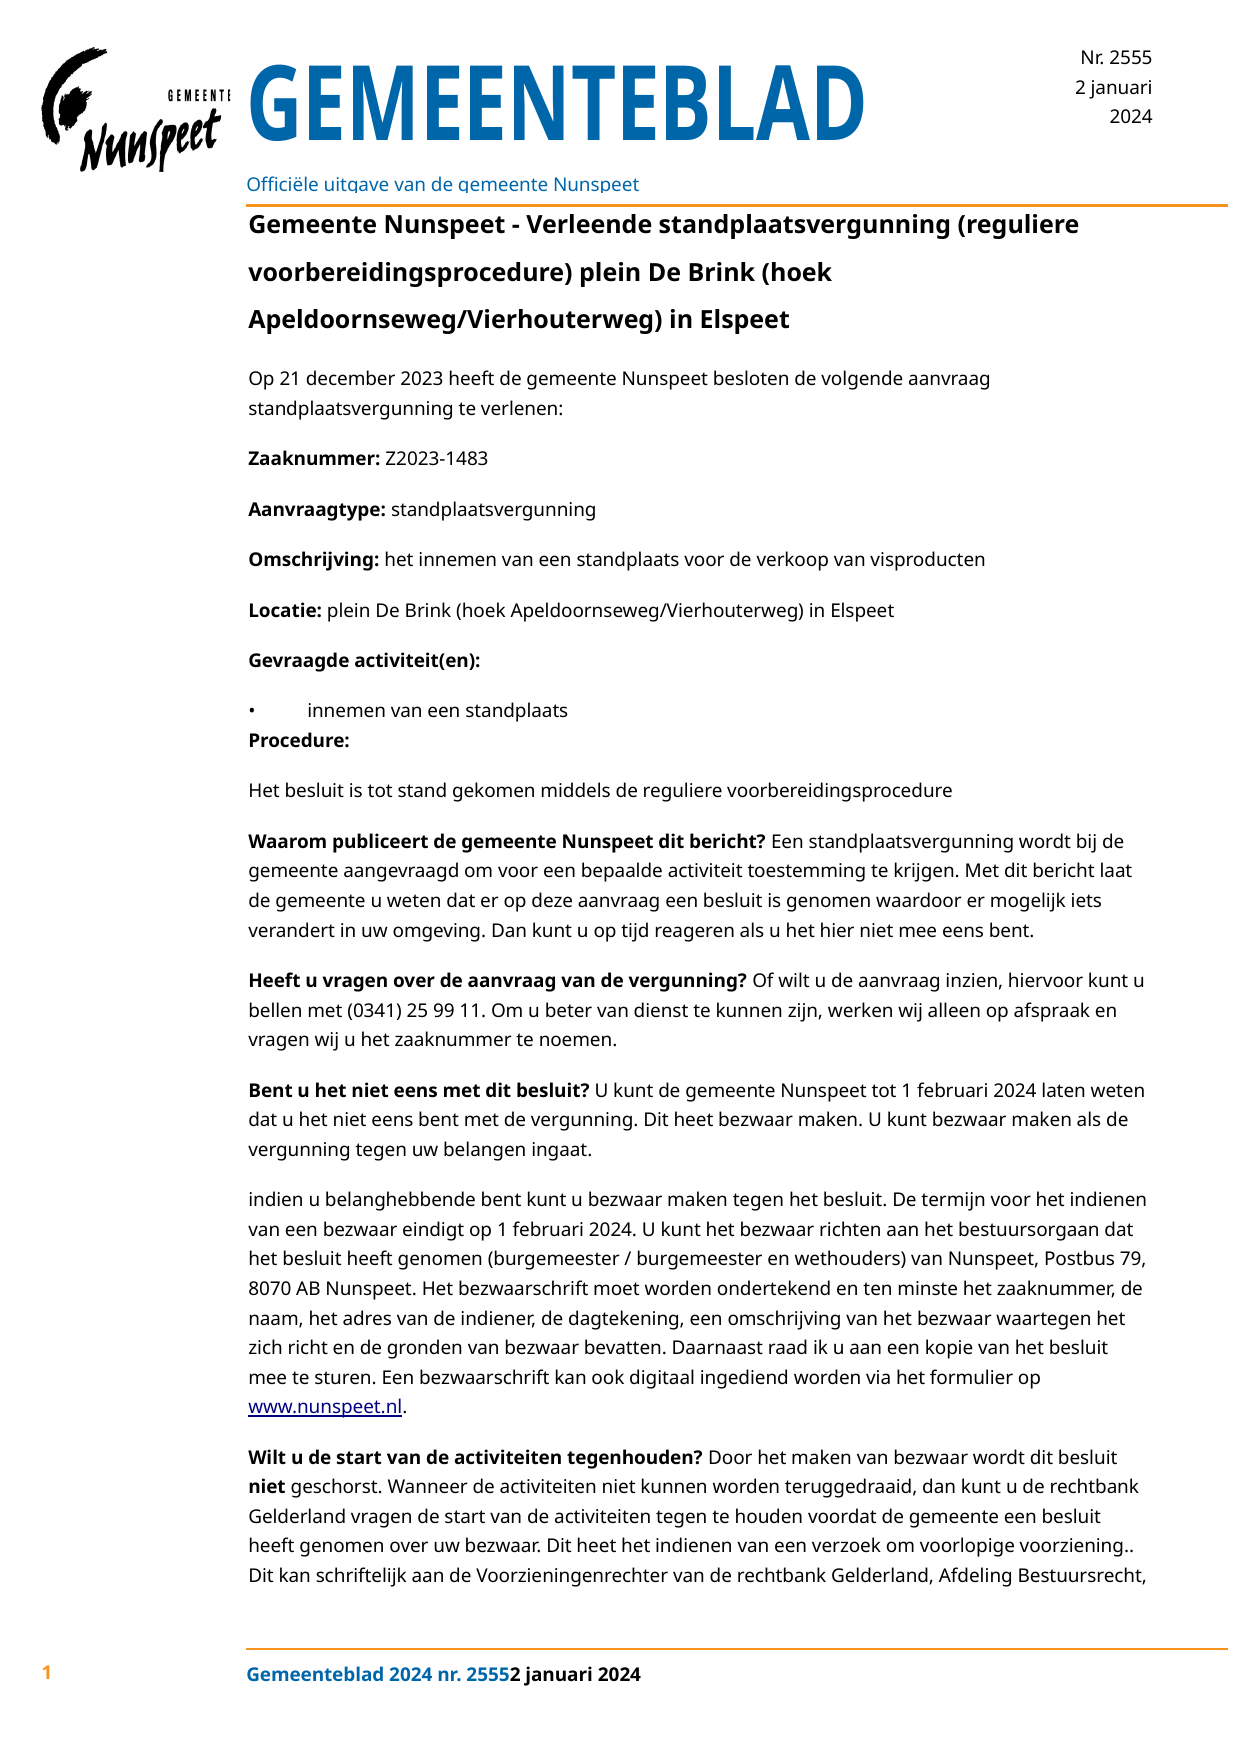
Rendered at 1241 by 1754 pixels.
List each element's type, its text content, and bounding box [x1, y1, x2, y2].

text Zaaknummer: Z2023-1483 [248, 446, 1152, 471]
picture [41, 47, 231, 172]
text Bent u het niet eens met dit besluit? U kunt de gemeente Nunspeet tot 1 februari 2024 laten weten dat u het niet eens bent met de vergunning. Dit heet bezwaar maken. U kunt bezwaar maken als de vergunning tegen uw belangen ingaat. [248, 1077, 1152, 1162]
text Op 21 december 2023 heeft de gemeente Nunspeet besloten de volgende aanvraag standplaatsvergunning te verlenen: [248, 366, 1152, 421]
text Heeft u vragen over de aanvraag van de vergunning? Of wilt u de aanvraag inzien, hiervoor kunt u bellen met (0341) 25 99 11. Om u beter van dienst te kunnen zijn, werken wij alleen op afspraak en vragen wij u het zaaknummer te noemen. [248, 967, 1152, 1052]
text Gemeente Nunspeet - Verleende standplaatsvergunning (reguliere voorbereidingsprocedure) plein De Brink (hoek Apeldoornseweg/Vierhouterweg) in Elspeet [248, 207, 1152, 336]
text Wilt u de start van de activiteiten tegenhouden? Door het maken van bezwaar wordt dit besluit niet geschorst. Wanneer de activiteiten niet kunnen worden teruggedraaid, dan kunt u de rechtbank Gelderland vragen de start van de activiteiten tegen te houden voordat de gemeente een besluit heeft genomen over uw bezwaar. Dit heet het indienen van een verzoek om voorlopige voorziening.. Dit kan schriftelijk aan de Voorzieningenrechter van de rechtbank Gelderland, Afdeling Bestuursrecht, [248, 1444, 1152, 1588]
text Omschrijving: het innemen van een standplaats voor de verkoop van visproducten [248, 546, 1152, 572]
text Het besluit is tot stand gekomen middels de reguliere voorbereidingsprocedure [248, 778, 1152, 803]
text Locatie: plein De Brink (hoek Apeldoornseweg/Vierhouterweg) in Elspeet [248, 597, 1152, 622]
text Aanvraagtype: standplaatsvergunning [248, 496, 1152, 522]
text Procedure: [248, 727, 1152, 753]
list innemen van een standplaats [248, 698, 1152, 723]
text Gevraagde activiteit(en): [248, 647, 1152, 673]
text indien u belanghebbende bent kunt u bezwaar maken tegen het besluit. De termijn voor het indienen van een bezwaar eindigt op 1 februari 2024. U kunt het bezwaar richten aan het bestuursorgaan dat het besluit heeft genomen (burgemeester / burgemeester en wethouders) van Nunspeet, Postbus 79, 8070 AB Nunspeet. Het bezwaarschrift moet worden ondertekend en ten minste het zaaknummer, de naam, het adres van de indiener, de dagtekening, een omschrijving van het bezwaar waartegen het zich richt en de gronden van bezwaar bevatten. Daarnaast raad ik u aan een kopie van het besluit mee te sturen. Een bezwaarschrift kan ook digitaal ingediend worden via het formulier op www.nunspeet.nl. [248, 1186, 1152, 1419]
text Waarom publiceert de gemeente Nunspeet dit bericht? Een standplaatsvergunning wordt bij de gemeente aangevraagd om voor een bepaalde activiteit toestemming te krijgen. Met dit bericht laat de gemeente u weten dat er op deze aanvraag een besluit is genomen waardoor er mogelijk iets verandert in uw omgeving. Dan kunt u op tijd reageren als u het hier niet mee eens bent. [248, 828, 1152, 942]
